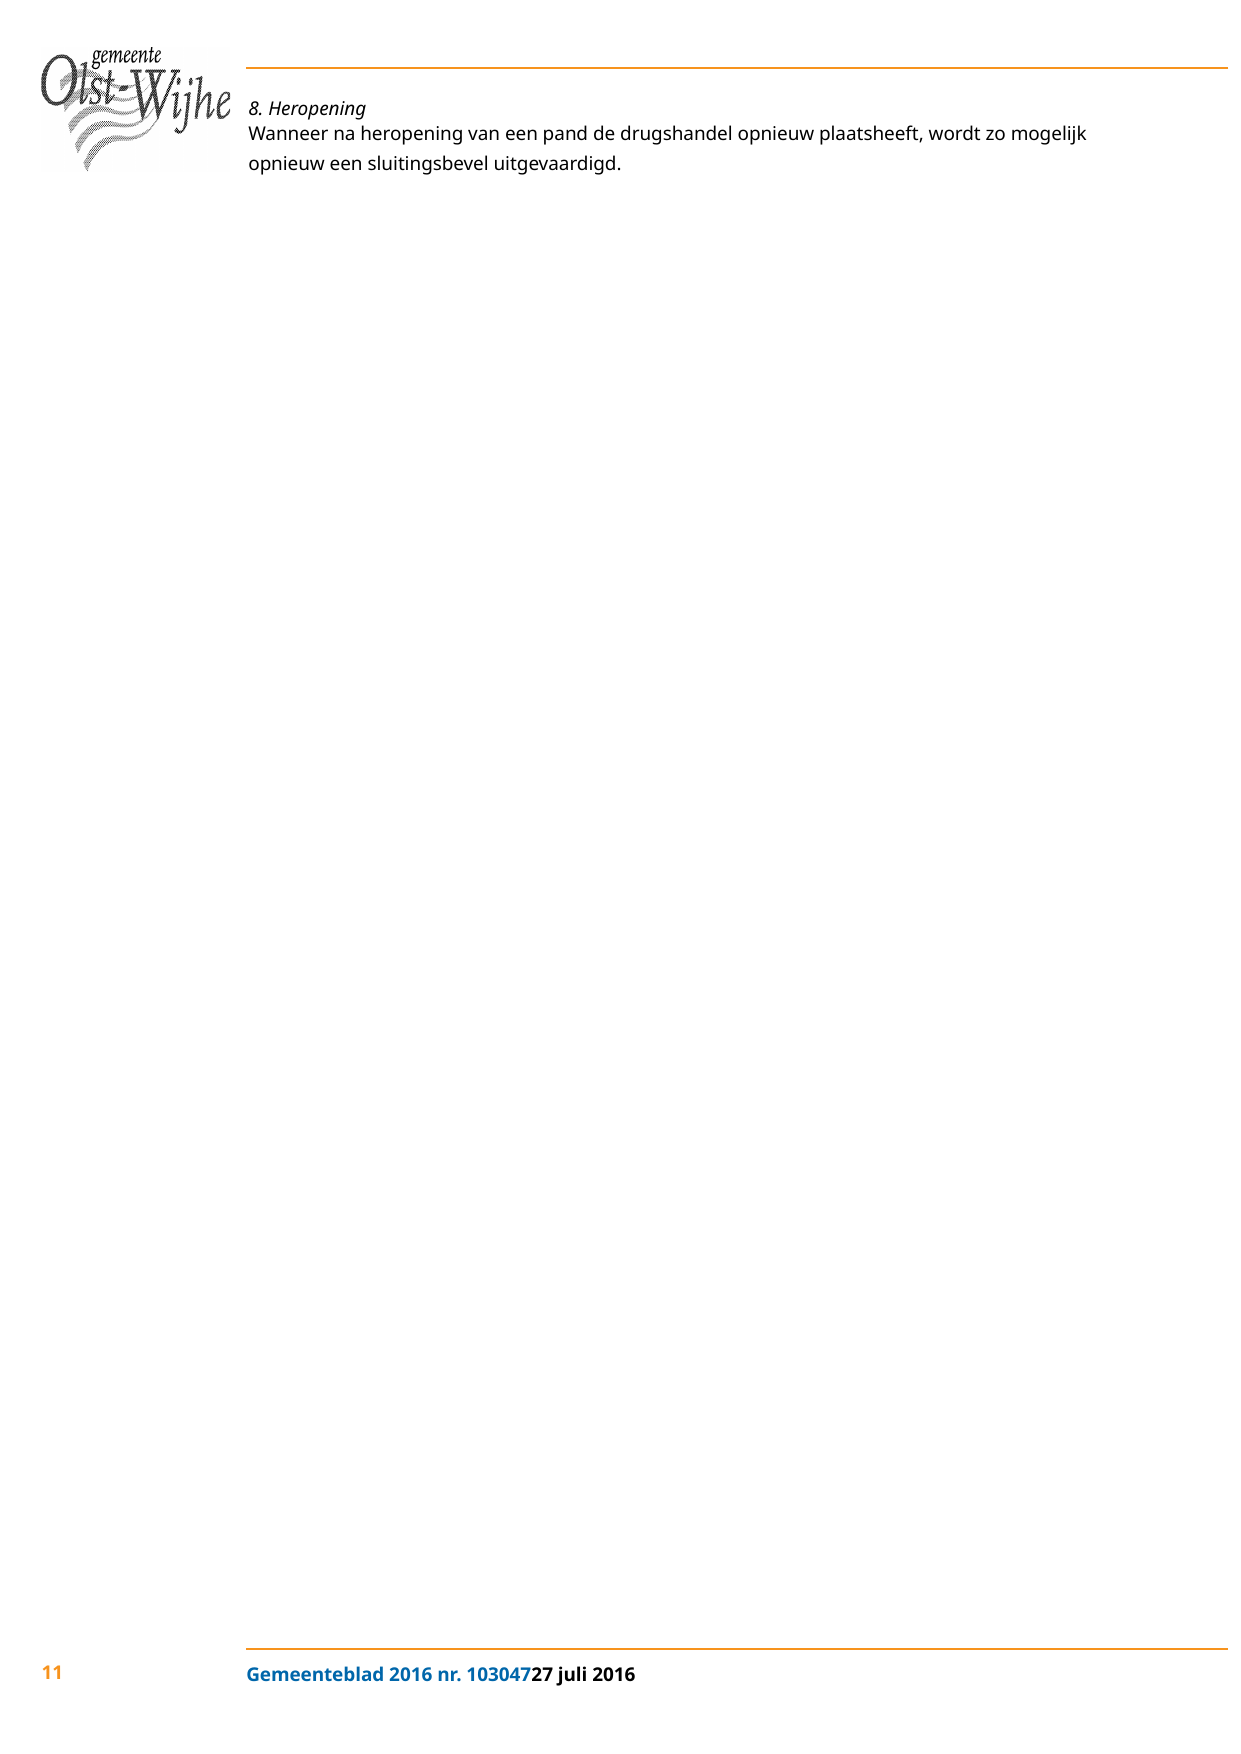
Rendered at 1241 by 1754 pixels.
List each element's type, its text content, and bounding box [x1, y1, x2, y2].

text 8. Heropening [248, 95, 1152, 121]
picture [41, 47, 231, 172]
text Wanneer na heropening van een pand de drugshandel opnieuw plaatsheeft, wordt zo mogelijk opnieuw een sluitingsbevel uitgevaardigd. [248, 121, 1152, 176]
